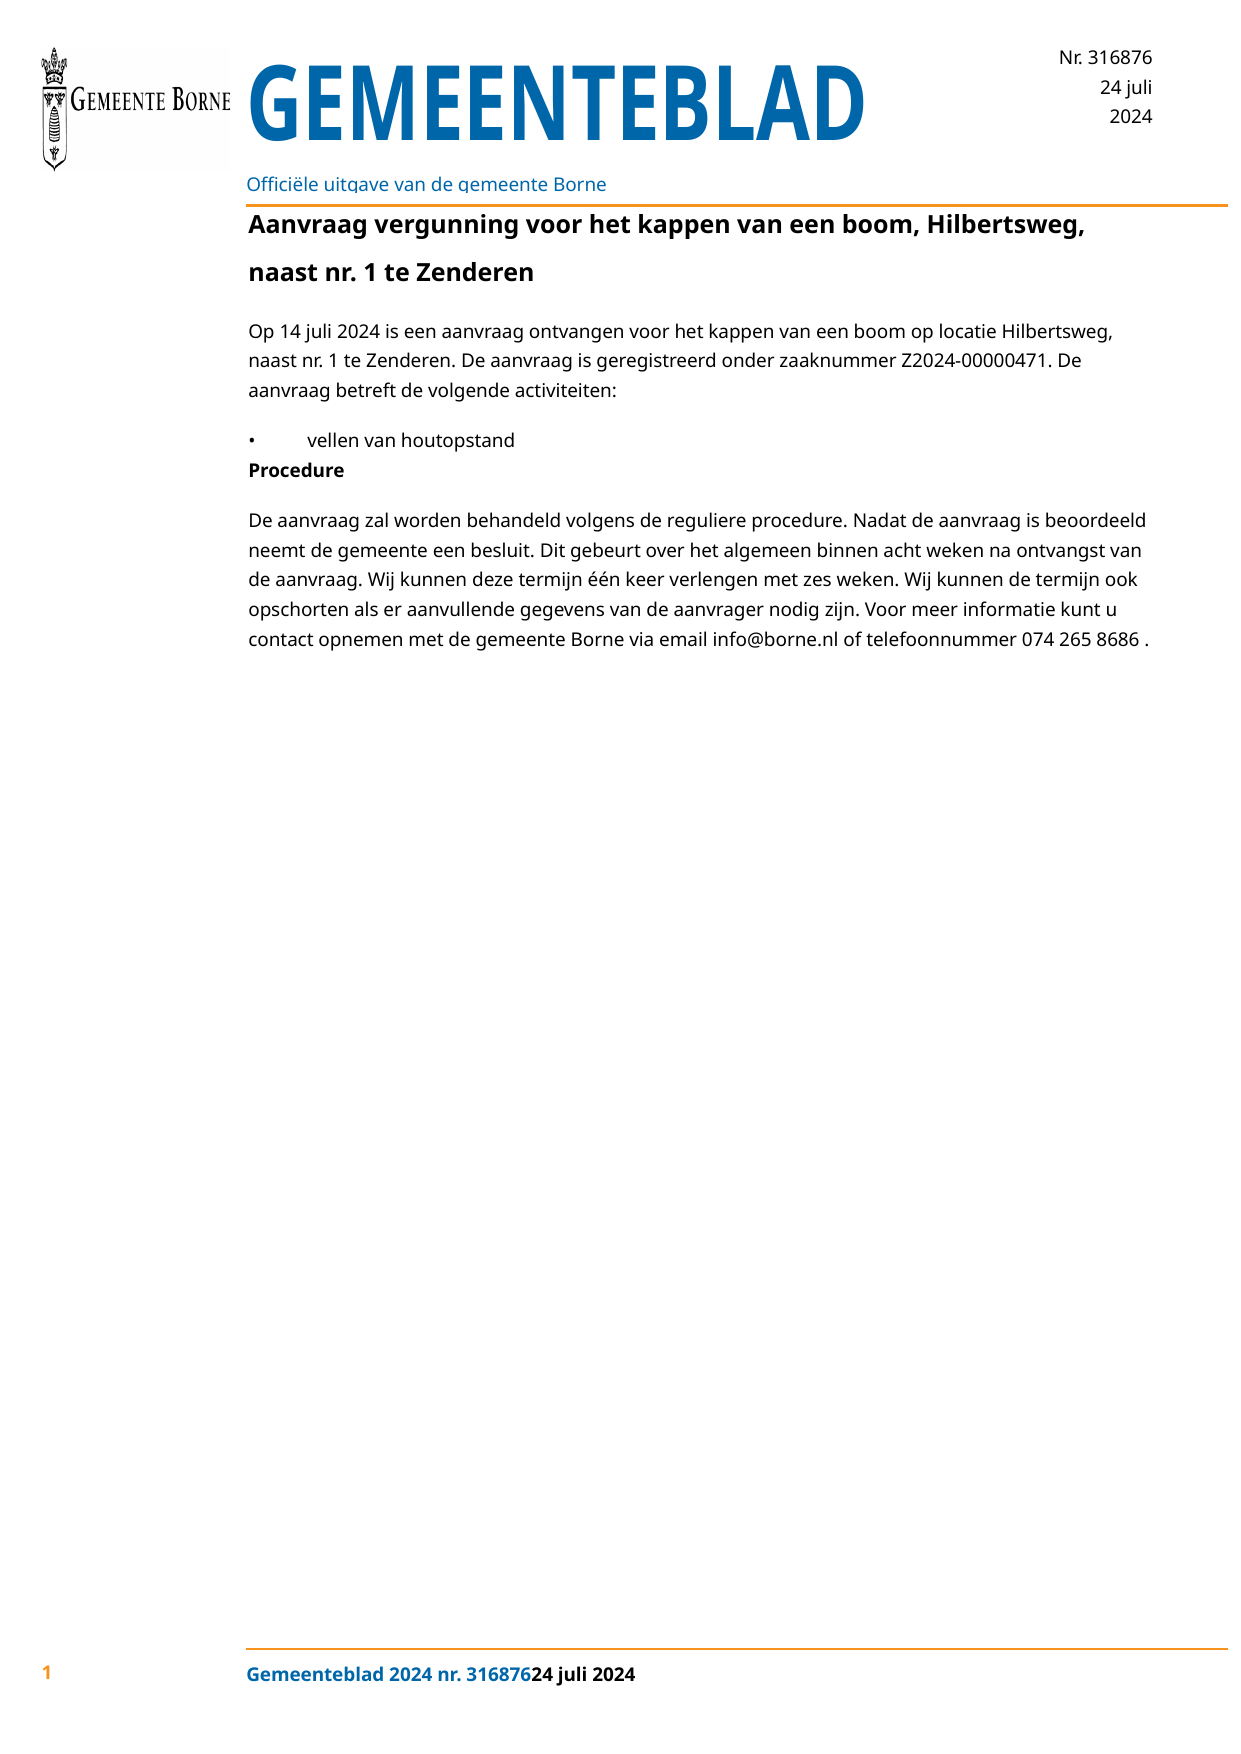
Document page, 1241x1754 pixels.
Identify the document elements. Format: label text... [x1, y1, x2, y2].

list vellen van houtopstand [248, 427, 1152, 453]
text De aanvraag zal worden behandeld volgens de reguliere procedure. Nadat de aanvraag is beoordeeld neemt de gemeente een besluit. Dit gebeurt over het algemeen binnen acht weken na ontvangst van de aanvraag. Wij kunnen deze termijn één keer verlengen met zes weken. Wij kunnen de termijn ook opschorten als er aanvullende gegevens van de aanvrager nodig zijn. Voor meer informatie kunt u contact opnemen met de gemeente Borne via email info@borne.nl of telefoonnummer 074 265 8686 . [248, 507, 1152, 652]
text Op 14 juli 2024 is een aanvraag ontvangen voor het kappen van een boom op locatie Hilbertsweg, naast nr. 1 te Zenderen. De aanvraag is geregistreerd onder zaaknummer Z2024-00000471. De aanvraag betreft de volgende activiteiten: [248, 318, 1152, 403]
text Procedure [248, 457, 1152, 483]
picture [41, 47, 231, 172]
text Aanvraag vergunning voor het kappen van een boom, Hilbertsweg, naast nr. 1 te Zenderen [248, 207, 1152, 288]
